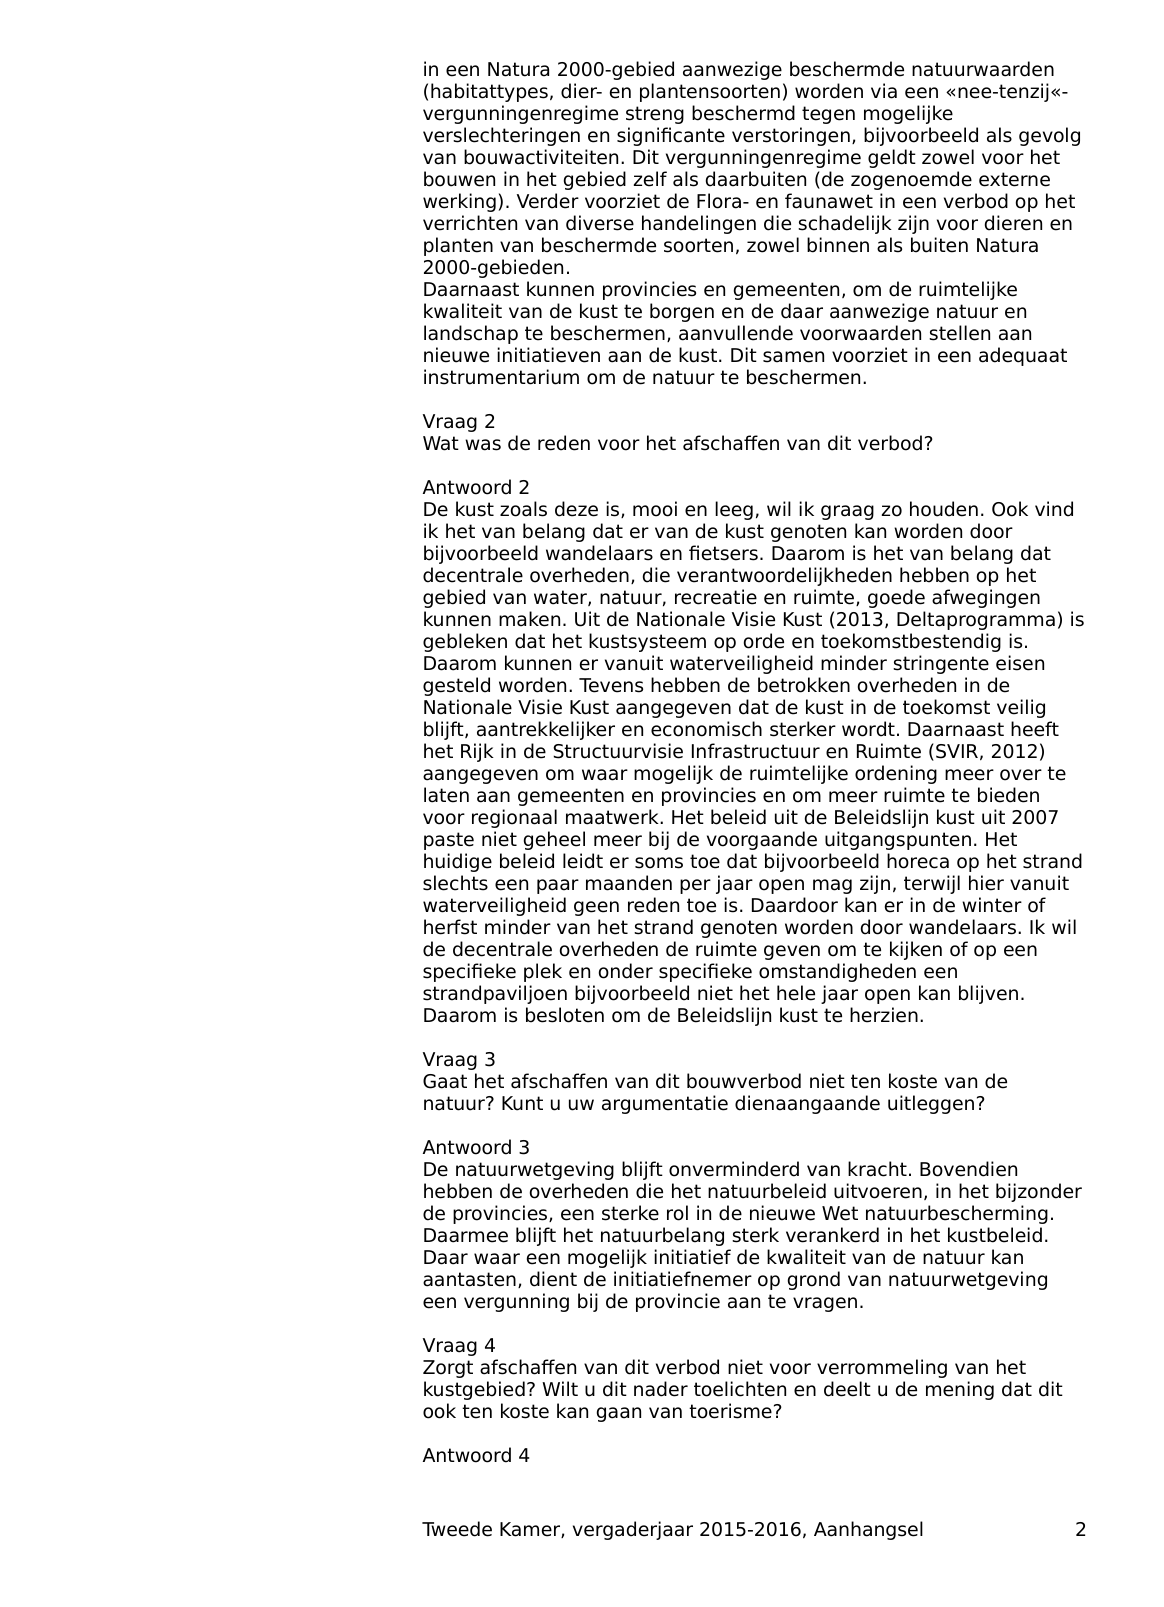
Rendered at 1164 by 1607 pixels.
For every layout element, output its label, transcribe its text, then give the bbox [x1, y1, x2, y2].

text Antwoord 3 [422, 1137, 1087, 1159]
text Vraag 2 [422, 411, 1087, 433]
text in een Natura 2000-gebied aanwezige beschermde natuurwaarden (habitattypes, dier- en plantensoorten) worden via een «nee-tenzij«-vergunningenregime streng beschermd tegen mogelijke verslechteringen en significante verstoringen, bijvoorbeeld als gevolg van bouwactiviteiten. Dit vergunningenregime geldt zowel voor het bouwen in het gebied zelf als daarbuiten (de zogenoemde externe werking). Verder voorziet de Flora- en faunawet in een verbod op het verrichten van diverse handelingen die schadelijk zijn voor dieren en planten van beschermde soorten, zowel binnen als buiten Natura 2000-gebieden. [422, 59, 1087, 279]
text Gaat het afschaffen van dit bouwverbod niet ten koste van de natuur? Kunt u uw argumentatie dienaangaande uitleggen? [422, 1071, 1087, 1115]
text Vraag 3 [422, 1049, 1087, 1071]
text Antwoord 2 [422, 477, 1087, 499]
text Vraag 4 [422, 1335, 1087, 1357]
text De kust zoals deze is, mooi en leeg, wil ik graag zo houden. Ook vind ik het van belang dat er van de kust genoten kan worden door bijvoorbeeld wandelaars en fietsers. Daarom is het van belang dat decentrale overheden, die verantwoordelijkheden hebben op het gebied van water, natuur, recreatie en ruimte, goede afwegingen kunnen maken. Uit de Nationale Visie Kust (2013, Deltaprogramma) is gebleken dat het kustsysteem op orde en toekomstbestendig is. Daarom kunnen er vanuit waterveiligheid minder stringente eisen gesteld worden. Tevens hebben de betrokken overheden in de Nationale Visie Kust aangegeven dat de kust in de toekomst veilig blijft, aantrekkelijker en economisch sterker wordt. Daarnaast heeft het Rijk in de Structuurvisie Infrastructuur en Ruimte (SVIR, 2012) aangegeven om waar mogelijk de ruimtelijke ordening meer over te laten aan gemeenten en provincies en om meer ruimte te bieden voor regionaal maatwerk. Het beleid uit de Beleidslijn kust uit 2007 paste niet geheel meer bij de voorgaande uitgangspunten. Het huidige beleid leidt er soms toe dat bijvoorbeeld horeca op het strand slechts een paar maanden per jaar open mag zijn, terwijl hier vanuit waterveiligheid geen reden toe is. Daardoor kan er in de winter of herfst minder van het strand genoten worden door wandelaars. Ik wil de decentrale overheden de ruimte geven om te kijken of op een specifieke plek en onder specifieke omstandigheden een strandpaviljoen bijvoorbeeld niet het hele jaar open kan blijven. Daarom is besloten om de Beleidslijn kust te herzien. [422, 499, 1087, 1027]
text Zorgt afschaffen van dit verbod niet voor verrommeling van het kustgebied? Wilt u dit nader toelichten en deelt u de mening dat dit ook ten koste kan gaan van toerisme? [422, 1357, 1087, 1423]
text Daarnaast kunnen provincies en gemeenten, om de ruimtelijke kwaliteit van de kust te borgen en de daar aanwezige natuur en landschap te beschermen, aanvullende voorwaarden stellen aan nieuwe initiatieven aan de kust. Dit samen voorziet in een adequaat instrumentarium om de natuur te beschermen. [422, 279, 1087, 389]
text Wat was de reden voor het afschaffen van dit verbod? [422, 433, 1087, 455]
text Antwoord 4 [422, 1445, 1087, 1467]
text De natuurwetgeving blijft onverminderd van kracht. Bovendien hebben de overheden die het natuurbeleid uitvoeren, in het bijzonder de provincies, een sterke rol in de nieuwe Wet natuurbescherming. Daarmee blijft het natuurbelang sterk verankerd in het kustbeleid. Daar waar een mogelijk initiatief de kwaliteit van de natuur kan aantasten, dient de initiatiefnemer op grond van natuurwetgeving een vergunning bij de provincie aan te vragen. [422, 1159, 1087, 1313]
